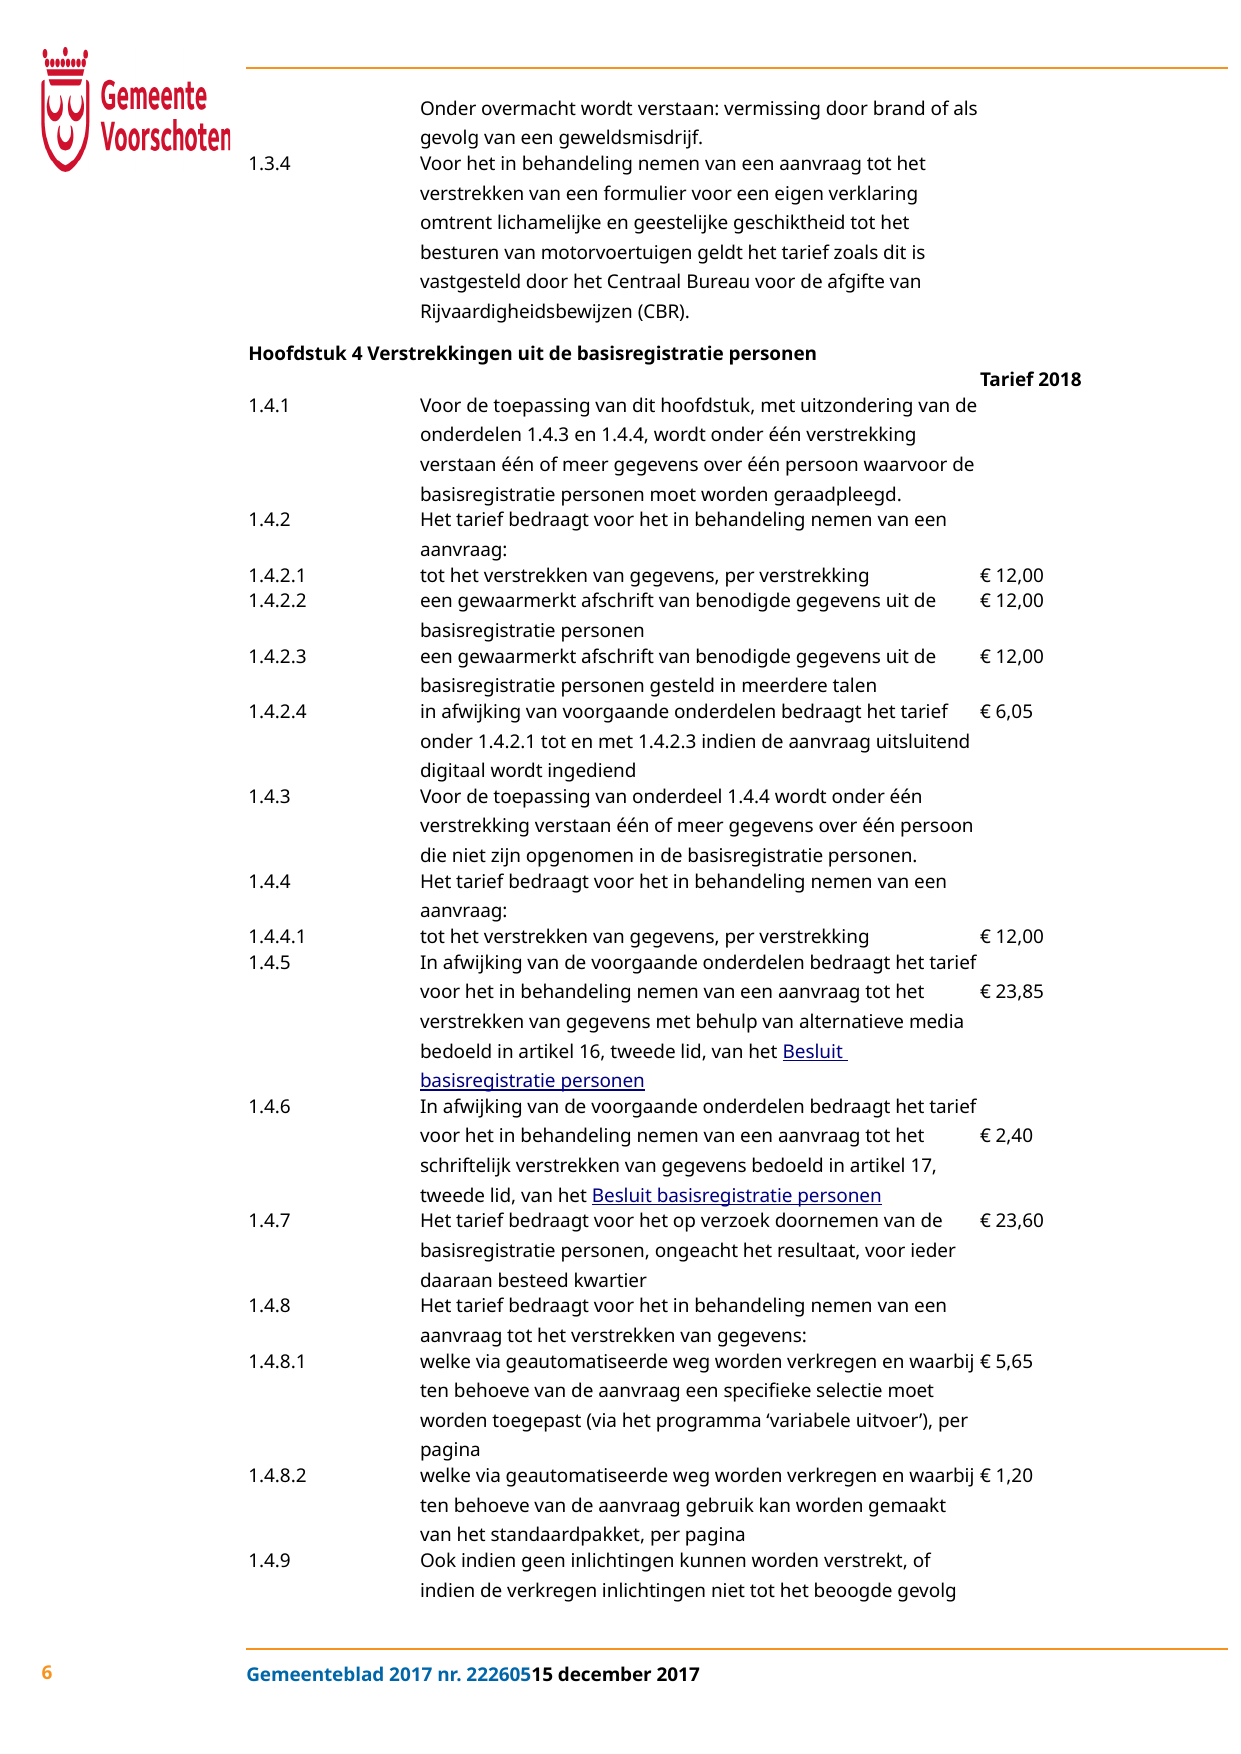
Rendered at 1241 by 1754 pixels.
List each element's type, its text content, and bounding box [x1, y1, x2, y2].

table_cell € 12,00 [980, 588, 1152, 643]
table_cell 1.4.4 [248, 868, 420, 923]
table_cell € 12,00 [980, 562, 1152, 588]
table_cell Voor de toepassing van onderdeel 1.4.4 wordt onder één verstrekking verstaan één of meer gegevens over één persoon die niet zijn opgenomen in de basisregistratie personen. [420, 783, 980, 868]
picture [41, 47, 231, 172]
table_cell 1.4.2.1 [248, 562, 420, 588]
table_cell een gewaarmerkt afschrift van benodigde gegevens uit de basisregistratie personen [420, 588, 980, 643]
table_cell 1.4.3 [248, 783, 420, 868]
table_header [248, 366, 420, 392]
table_cell 1.4.2.3 [248, 643, 420, 698]
table_cell 1.4.9 [248, 1547, 420, 1602]
table_cell Voor de toepassing van dit hoofdstuk, met uitzondering van de onderdelen 1.4.3 en 1.4.4, wordt onder één verstrekking verstaan één of meer gegevens over één persoon waarvoor de basisregistratie personen moet worden geraadpleegd. [420, 392, 980, 507]
table_cell € 1,20 [980, 1462, 1152, 1547]
table_cell 1.4.4.1 [248, 923, 420, 949]
table_cell in afwijking van voorgaande onderdelen bedraagt het tarief onder 1.4.2.1 tot en met 1.4.2.3 indien de aanvraag uitsluitend digitaal wordt ingediend [420, 698, 980, 783]
table_cell 1.3.4 [248, 150, 420, 324]
table_cell 1.4.7 [248, 1208, 420, 1292]
table_cell [980, 150, 1152, 324]
table_cell welke via geautomatiseerde weg worden verkregen en waarbij ten behoeve van de aanvraag een specifieke selectie moet worden toegepast (via het programma ‘variabele uitvoer’), per pagina [420, 1348, 980, 1462]
table_cell Onder overmacht wordt verstaan: vermissing door brand of als gevolg van een geweldsmisdrijf. [420, 95, 980, 150]
table_cell tot het verstrekken van gegevens, per verstrekking [420, 923, 980, 949]
table_cell Het tarief bedraagt voor het in behandeling nemen van een aanvraag: [420, 507, 980, 562]
text Hoofdstuk 4 Verstrekkingen uit de basisregistratie personen [248, 341, 1152, 366]
table_cell 1.4.2.4 [248, 698, 420, 783]
table_header [420, 366, 980, 392]
table_cell 1.4.6 [248, 1093, 420, 1208]
table_cell Ook indien geen inlichtingen kunnen worden verstrekt, of indien de verkregen inlichtingen niet tot het beoogde gevolg [420, 1547, 980, 1602]
table_cell [980, 1547, 1152, 1602]
table_cell € 2,40 [980, 1093, 1152, 1208]
table_cell tot het verstrekken van gegevens, per verstrekking [420, 562, 980, 588]
table_cell 1.4.8.1 [248, 1348, 420, 1462]
table_cell In afwijking van de voorgaande onderdelen bedraagt het tarief voor het in behandeling nemen van een aanvraag tot het schriftelijk verstrekken van gegevens bedoeld in artikel 17, tweede lid, van het Besluit basisregistratie personen [420, 1093, 980, 1208]
table_cell € 23,85 [980, 949, 1152, 1093]
table_cell [248, 95, 420, 150]
table_cell 1.4.2.2 [248, 588, 420, 643]
table_cell Het tarief bedraagt voor het op verzoek doornemen van de basisregistratie personen, ongeacht het resultaat, voor ieder daaraan besteed kwartier [420, 1208, 980, 1292]
table_cell een gewaarmerkt afschrift van benodigde gegevens uit de basisregistratie personen gesteld in meerdere talen [420, 643, 980, 698]
table_cell [980, 868, 1152, 923]
table_cell In afwijking van de voorgaande onderdelen bedraagt het tarief voor het in behandeling nemen van een aanvraag tot het verstrekken van gegevens met behulp van alternatieve media bedoeld in artikel 16, tweede lid, van het Besluit basisregistratie personen [420, 949, 980, 1093]
table_cell [980, 783, 1152, 868]
table_cell 1.4.8.2 [248, 1462, 420, 1547]
table_cell € 12,00 [980, 923, 1152, 949]
table_cell € 6,05 [980, 698, 1152, 783]
table_cell [980, 95, 1152, 150]
table_cell € 12,00 [980, 643, 1152, 698]
table_cell [980, 507, 1152, 562]
table_cell € 5,65 [980, 1348, 1152, 1462]
table_cell 1.4.8 [248, 1293, 420, 1348]
table_cell 1.4.2 [248, 507, 420, 562]
table_cell welke via geautomatiseerde weg worden verkregen en waarbij ten behoeve van de aanvraag gebruik kan worden gemaakt van het standaardpakket, per pagina [420, 1462, 980, 1547]
table_cell 1.4.1 [248, 392, 420, 507]
table_cell € 23,60 [980, 1208, 1152, 1292]
table_cell Het tarief bedraagt voor het in behandeling nemen van een aanvraag: [420, 868, 980, 923]
table_cell [980, 392, 1152, 507]
table_cell 1.4.5 [248, 949, 420, 1093]
table_header Tarief 2018 [980, 366, 1152, 392]
table_cell Voor het in behandeling nemen van een aanvraag tot het verstrekken van een formulier voor een eigen verklaring omtrent lichamelijke en geestelijke geschiktheid tot het besturen van motorvoertuigen geldt het tarief zoals dit is vastgesteld door het Centraal Bureau voor de afgifte van Rijvaardigheidsbewijzen (CBR). [420, 150, 980, 324]
table_cell [980, 1293, 1152, 1348]
table_cell Het tarief bedraagt voor het in behandeling nemen van een aanvraag tot het verstrekken van gegevens: [420, 1293, 980, 1348]
